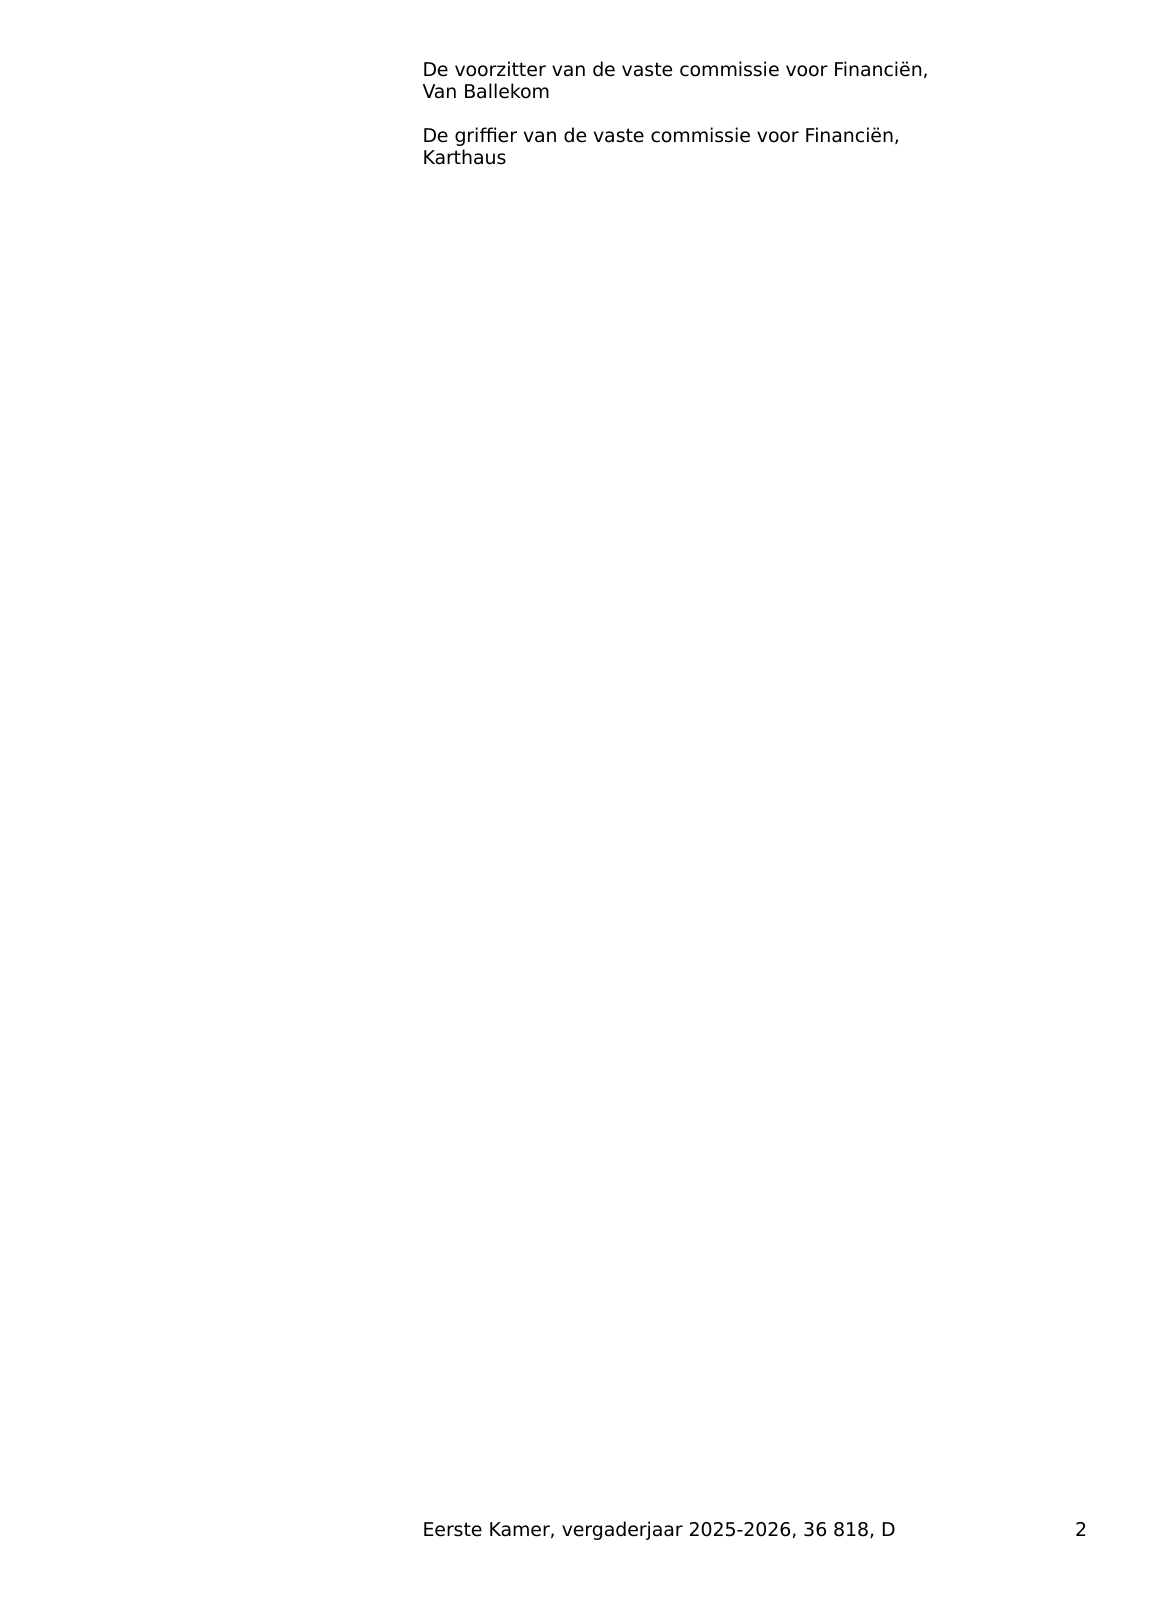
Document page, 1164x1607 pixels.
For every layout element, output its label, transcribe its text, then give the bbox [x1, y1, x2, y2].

text De voorzitter van de vaste commissie voor Financiën, Van Ballekom [422, 59, 1087, 103]
text De griffier van de vaste commissie voor Financiën, Karthaus [422, 125, 1087, 169]
